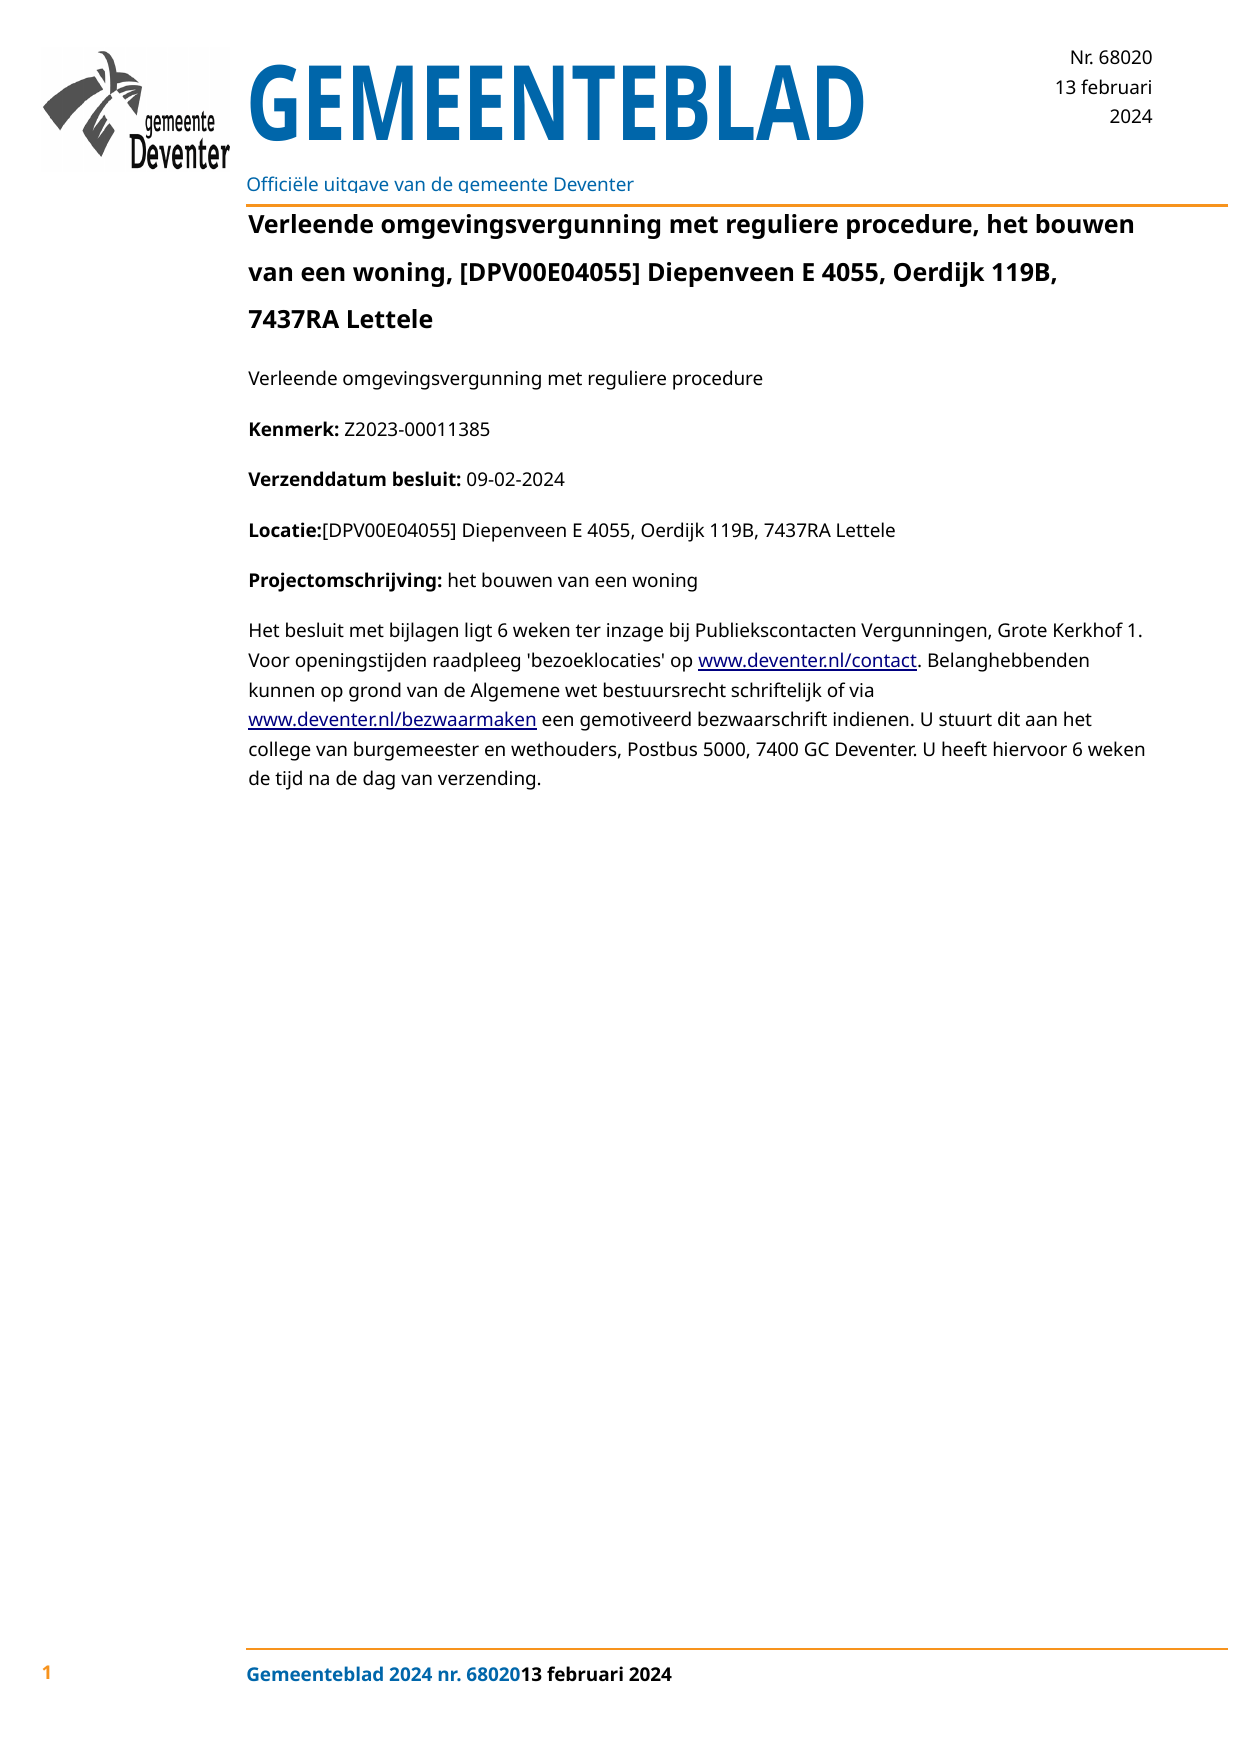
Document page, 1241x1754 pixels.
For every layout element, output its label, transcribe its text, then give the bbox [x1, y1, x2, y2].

text Verleende omgevingsvergunning met reguliere procedure, het bouwen van een woning, [DPV00E04055] Diepenveen E 4055, Oerdijk 119B, 7437RA Lettele [248, 207, 1152, 336]
text Verzenddatum besluit: 09-02-2024 [248, 466, 1152, 492]
text Projectomschrijving: het bouwen van een woning [248, 567, 1152, 593]
picture [41, 47, 231, 172]
text Verleende omgevingsvergunning met reguliere procedure [248, 366, 1152, 391]
text Locatie:[DPV00E04055] Diepenveen E 4055, Oerdijk 119B, 7437RA Lettele [248, 517, 1152, 542]
text Kenmerk: Z2023-00011385 [248, 416, 1152, 442]
text Het besluit met bijlagen ligt 6 weken ter inzage bij Publiekscontacten Vergunningen, Grote Kerkhof 1. Voor openingstijden raadpleeg 'bezoeklocaties' op www.deventer.nl/contact. Belanghebbenden kunnen op grond van de Algemene wet bestuursrecht schriftelijk of via www.deventer.nl/bezwaarmaken een gemotiveerd bezwaarschrift indienen. U stuurt dit aan het college van burgemeester en wethouders, Postbus 5000, 7400 GC Deventer. U heeft hiervoor 6 weken de tijd na de dag van verzending. [248, 618, 1152, 791]
